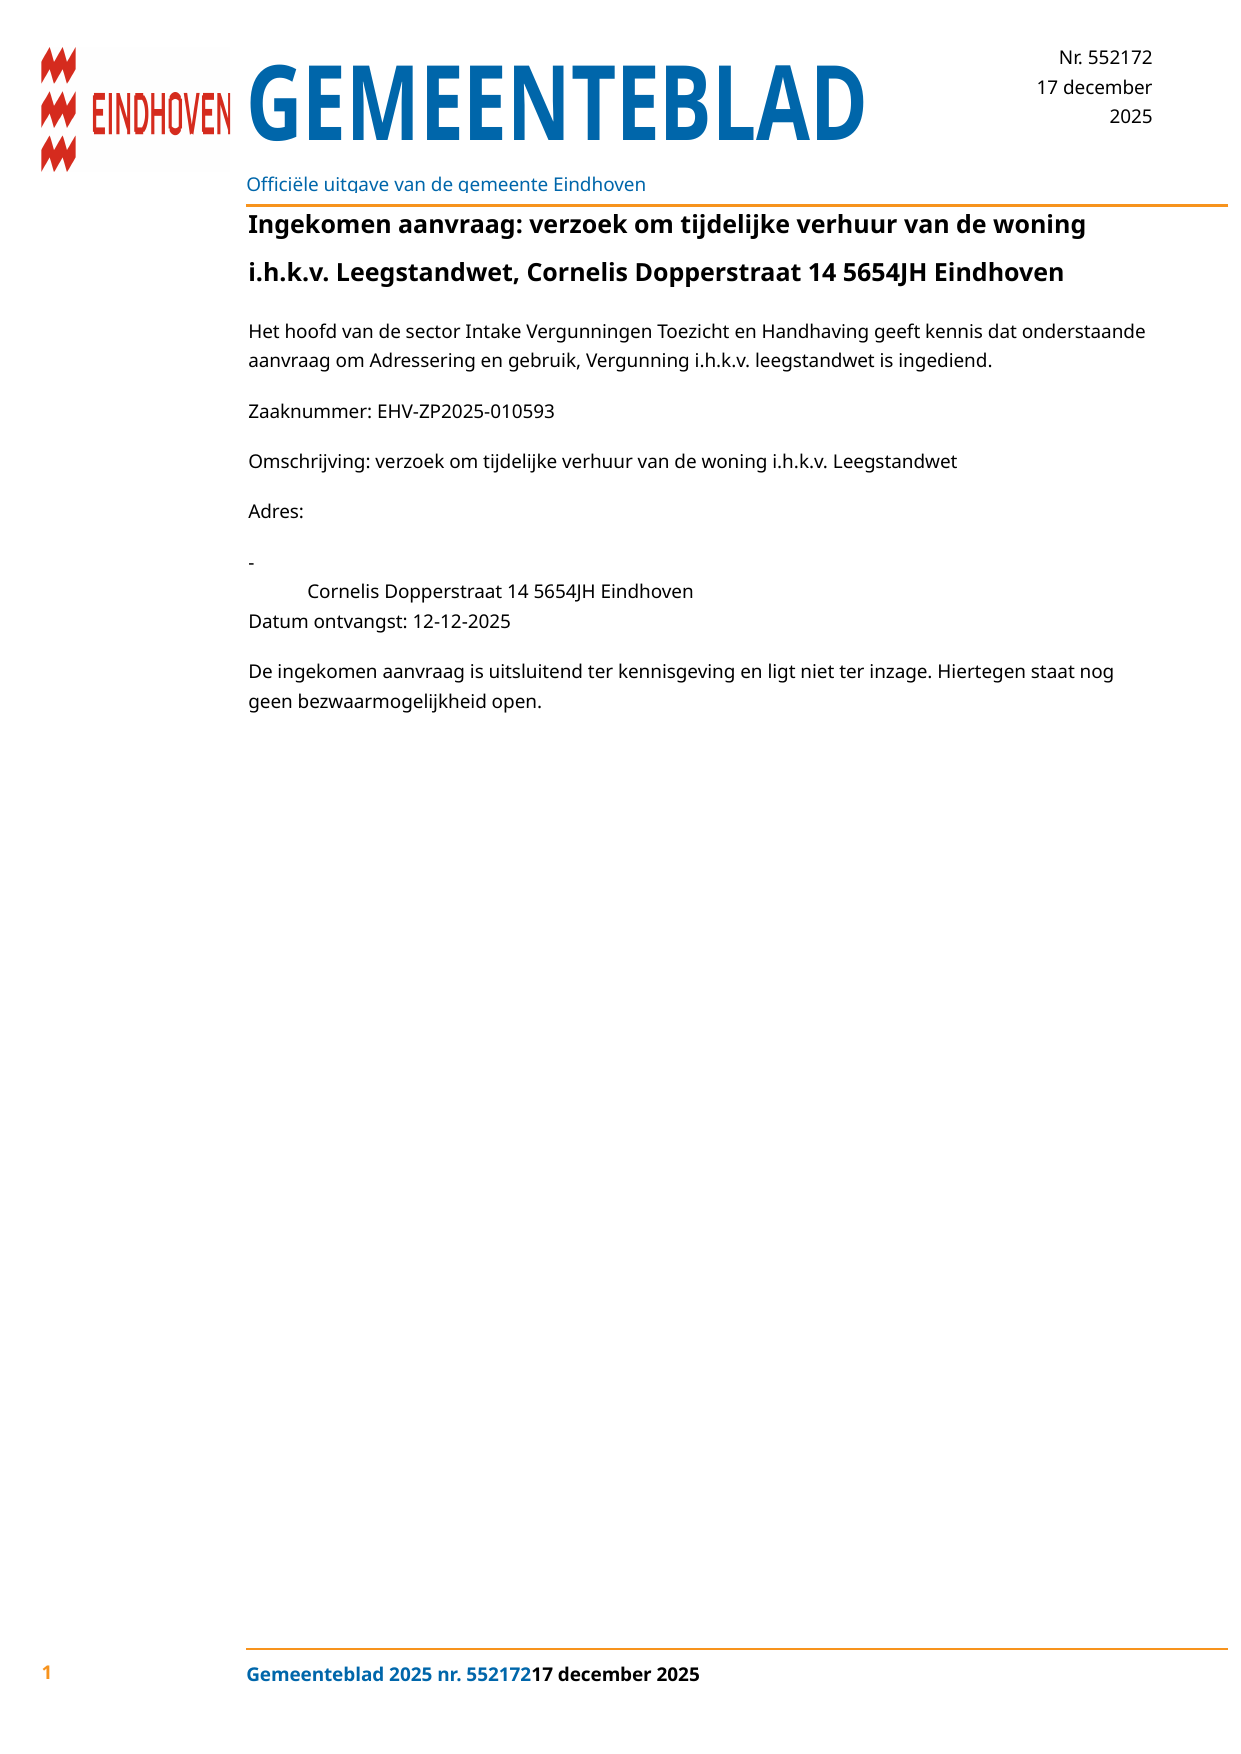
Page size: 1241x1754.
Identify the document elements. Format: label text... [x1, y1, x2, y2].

text Zaaknummer: EHV-ZP2025-010593 [248, 398, 1152, 424]
list Cornelis Dopperstraat 14 5654JH Eindhoven [248, 579, 1152, 604]
text De ingekomen aanvraag is uitsluitend ter kennisgeving en ligt niet ter inzage. Hiertegen staat nog geen bezwaarmogelijkheid open. [248, 659, 1152, 714]
text Omschrijving: verzoek om tijdelijke verhuur van de woning i.h.k.v. Leegstandwet [248, 448, 1152, 474]
picture [41, 47, 231, 172]
text Ingekomen aanvraag: verzoek om tijdelijke verhuur van de woning i.h.k.v. Leegstandwet, Cornelis Dopperstraat 14 5654JH Eindhoven [248, 207, 1152, 288]
text Het hoofd van de sector Intake Vergunningen Toezicht en Handhaving geeft kennis dat onderstaande aanvraag om Adressering en gebruik, Vergunning i.h.k.v. leegstandwet is ingediend. [248, 318, 1152, 373]
text Adres: [248, 499, 1152, 524]
text Datum ontvangst: 12-12-2025 [248, 608, 1152, 634]
